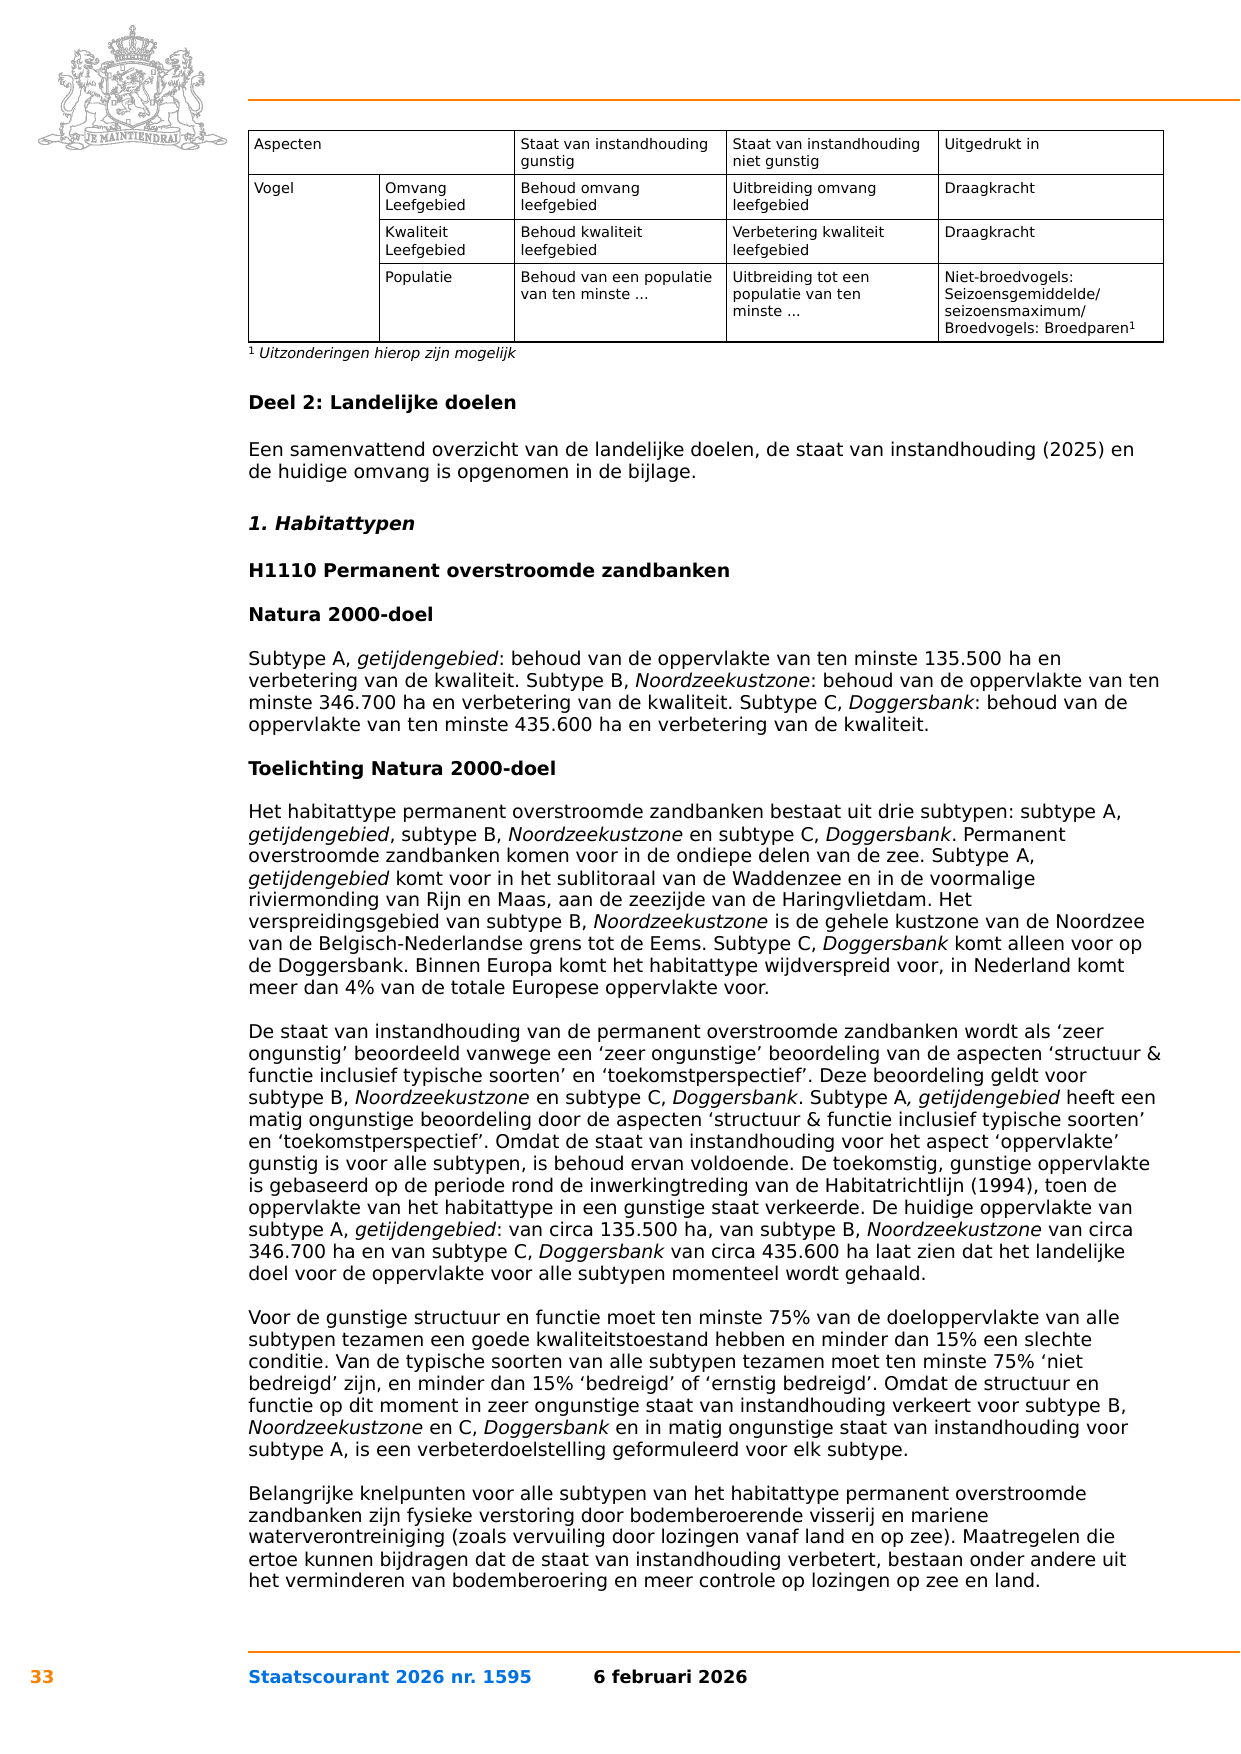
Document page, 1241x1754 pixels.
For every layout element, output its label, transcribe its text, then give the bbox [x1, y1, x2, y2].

table_cell Omvang Leefgebied [380, 175, 514, 219]
table_cell Behoud omvang leefgebied [515, 175, 726, 219]
text Subtype A, getijdengebied: behoud van de oppervlakte van ten minste 135.500 ha en verbetering van de kwaliteit. Subtype B, Noordzeekustzone: behoud van de oppervlakte van ten minste 346.700 ha en verbetering van de kwaliteit. Subtype C, Doggersbank: behoud van de oppervlakte van ten minste 435.600 ha en verbetering van de kwaliteit. [248, 648, 1163, 736]
text Voor de gunstige structuur en functie moet ten minste 75% van de doeloppervlakte van alle subtypen tezamen een goede kwaliteitstoestand hebben en minder dan 15% een slechte conditie. Van de typische soorten van alle subtypen tezamen moet ten minste 75% ‘niet bedreigd’ zijn, en minder dan 15% ‘bedreigd’ of ‘ernstig bedreigd’. Omdat de structuur en functie op dit moment in zeer ongunstige staat van instandhouding verkeert voor subtype B, Noordzeekustzone en C, Doggersbank en in matig ongunstige staat van instandhouding voor subtype A, is een verbeterdoelstelling geformuleerd voor elk subtype. [248, 1307, 1163, 1461]
table_cell Verbetering kwaliteit leefgebied [727, 220, 938, 263]
subtitle Deel 2: Landelijke doelen [248, 392, 1163, 414]
table_header Staat van instandhouding niet gunstig [727, 131, 938, 174]
table_cell Kwaliteit Leefgebied [380, 220, 514, 263]
table_cell Uitbreiding omvang leefgebied [727, 175, 938, 219]
text Belangrijke knelpunten voor alle subtypen van het habitattype permanent overstroomde zandbanken zijn fysieke verstoring door bodemberoerende visserij en mariene waterverontreiniging (zoals vervuiling door lozingen vanaf land en op zee). Maatregelen die ertoe kunnen bijdragen dat de staat van instandhouding verbetert, bestaan onder andere uit het verminderen van bodemberoering en meer controle op lozingen op zee en land. [248, 1482, 1163, 1592]
text De staat van instandhouding van de permanent overstroomde zandbanken wordt als ‘zeer ongunstig’ beoordeeld vanwege een ‘zeer ongunstige’ beoordeling van de aspecten ‘structuur & functie inclusief typische soorten’ en ‘toekomstperspectief’. Deze beoordeling geldt voor subtype B, Noordzeekustzone en subtype C, Doggersbank. Subtype A, getijdengebied heeft een matig ongunstige beoordeling door de aspecten ‘structuur & functie inclusief typische soorten’ en ‘toekomstperspectief’. Omdat de staat van instandhouding voor het aspect ‘oppervlakte’ gunstig is voor alle subtypen, is behoud ervan voldoende. De toekomstig, gunstige oppervlakte is gebaseerd op de periode rond de inwerkingtreding van de Habitatrichtlijn (1994), toen de oppervlakte van het habitattype in een gunstige staat verkeerde. De huidige oppervlakte van subtype A, getijdengebied: van circa 135.500 ha, van subtype B, Noordzeekustzone van circa 346.700 ha en van subtype C, Doggersbank van circa 435.600 ha laat zien dat het landelijke doel voor de oppervlakte voor alle subtypen momenteel wordt gehaald. [248, 1021, 1163, 1285]
table_cell Draagkracht [939, 175, 1163, 219]
table_cell Niet-broedvogels: Seizoensgemiddelde/ seizoensmaximum/ Broedvogels: Broedparen1 [939, 264, 1163, 341]
subtitle H1110 Permanent overstroomde zandbanken [248, 560, 1163, 582]
table_header Staat van instandhouding gunstig [515, 131, 726, 174]
table_header Aspecten [249, 131, 514, 174]
table_cell Populatie [380, 264, 514, 341]
table_cell Uitbreiding tot een populatie van ten minste ... [727, 264, 938, 341]
table_cell Behoud kwaliteit leefgebied [515, 220, 726, 263]
subtitle 1. Habitattypen [248, 513, 1163, 535]
subtitle Toelichting Natura 2000-doel [248, 758, 1163, 779]
table_cell Vogel [249, 175, 379, 341]
picture [38, 25, 227, 150]
text Een samenvattend overzicht van de landelijke doelen, de staat van instandhouding (2025) en de huidige omvang is opgenomen in de bijlage. [248, 439, 1163, 483]
table_header Uitgedrukt in [939, 131, 1163, 174]
table_cell Behoud van een populatie van ten minste ... [515, 264, 726, 341]
subtitle Natura 2000-doel [248, 604, 1163, 626]
text Het habitattype permanent overstroomde zandbanken bestaat uit drie subtypen: subtype A, getijdengebied, subtype B, Noordzeekustzone en subtype C, Doggersbank. Permanent overstroomde zandbanken komen voor in de ondiepe delen van de zee. Subtype A, getijdengebied komt voor in het sublitoraal van de Waddenzee en in de voormalige riviermonding van Rijn en Maas, aan de zeezijde van de Haringvlietdam. Het verspreidingsgebied van subtype B, Noordzeekustzone is de gehele kustzone van de Noordzee van de Belgisch-Nederlandse grens tot de Eems. Subtype C, Doggersbank komt alleen voor op de Doggersbank. Binnen Europa komt het habitattype wijdverspreid voor, in Nederland komt meer dan 4% van de totale Europese oppervlakte voor. [248, 801, 1163, 999]
table_cell Draagkracht [939, 220, 1163, 263]
table_cell 1 Uitzonderingen hierop zijn mogelijk [248, 343, 1163, 362]
